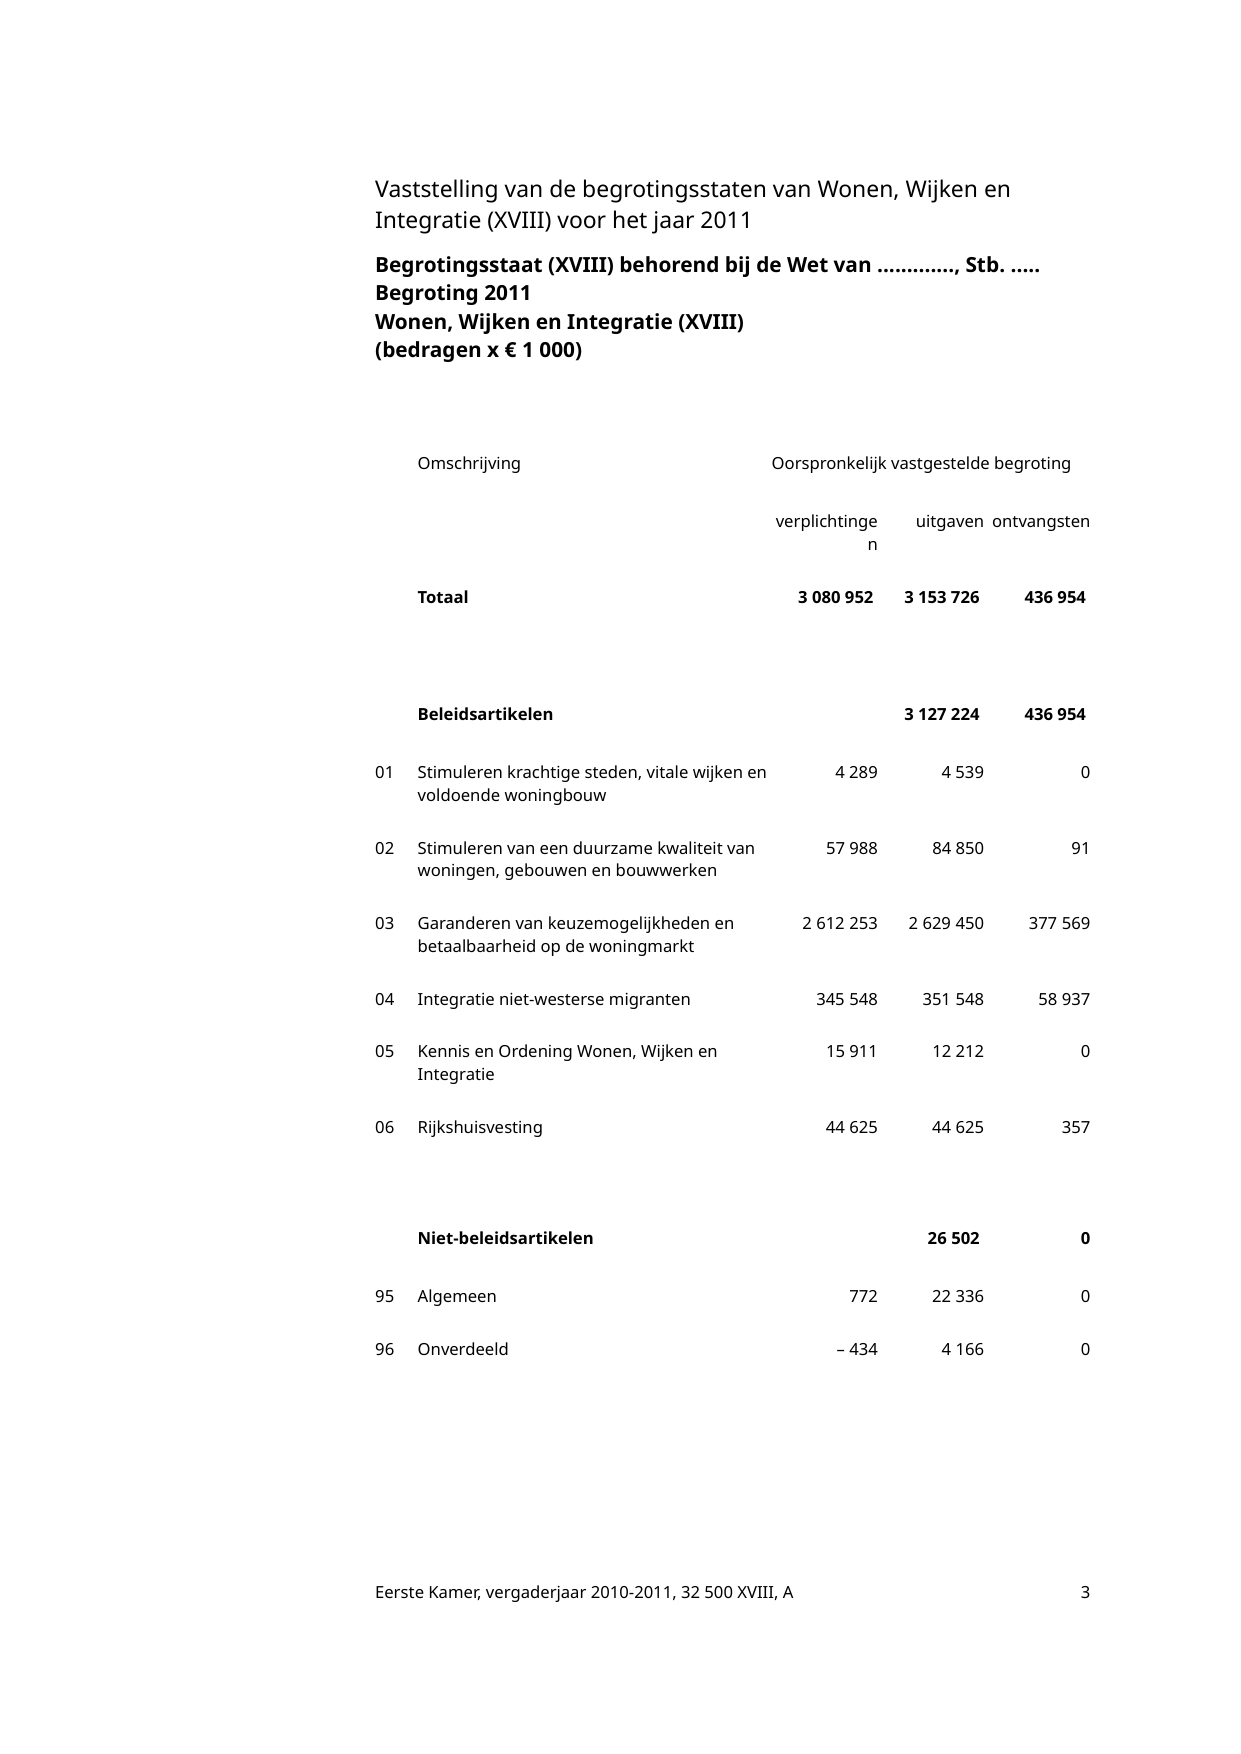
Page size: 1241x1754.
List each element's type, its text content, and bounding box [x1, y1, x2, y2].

table_cell 772 [771, 1285, 878, 1337]
table_cell 345 548 [771, 987, 878, 1040]
table_cell 3 127 224 [878, 703, 984, 761]
table_cell Beleidsartikelen [418, 703, 771, 761]
table_cell 95 [375, 1285, 417, 1337]
table_cell 4 166 [878, 1338, 984, 1390]
table_cell 12 212 [878, 1040, 984, 1115]
table_cell [771, 703, 878, 761]
table_cell [771, 1168, 878, 1226]
table_cell 436 954 [984, 703, 1090, 761]
table_cell 22 336 [878, 1285, 984, 1337]
table_cell 15 911 [771, 1040, 878, 1115]
table_cell Algemeen [418, 1285, 771, 1337]
text Wonen, Wijken en Integratie (XVIII) [375, 307, 1090, 335]
table_cell [984, 644, 1090, 702]
table_cell 4 289 [771, 761, 878, 836]
table_cell [375, 1168, 417, 1226]
table_cell Stimuleren krachtige steden, vitale wijken en voldoende woningbouw [418, 761, 771, 836]
text Begroting 2011 [375, 278, 1090, 307]
table_cell [878, 644, 984, 702]
table_cell verplichtingen [771, 510, 878, 586]
table_header Omschrijving [418, 452, 771, 510]
text (bedragen x € 1 000) [375, 335, 1090, 364]
table_cell 2 629 450 [878, 912, 984, 987]
table_cell 436 954 [984, 586, 1090, 644]
table_cell [984, 1168, 1090, 1226]
table_cell Integratie niet-westerse migranten [418, 987, 771, 1040]
table_cell [375, 703, 417, 761]
table_cell ontvangsten [984, 510, 1090, 586]
table_cell Onverdeeld [418, 1338, 771, 1390]
text Begrotingsstaat (XVIII) behorend bij de Wet van ............., Stb. ..... [375, 250, 1090, 278]
table_cell 03 [375, 912, 417, 987]
table_cell 3 080 952 [771, 586, 878, 644]
table_cell 96 [375, 1338, 417, 1390]
table_header [375, 452, 417, 510]
table_cell 0 [984, 1040, 1090, 1115]
table_cell 377 569 [984, 912, 1090, 987]
subtitle Vaststelling van de begrotingsstaten van Wonen, Wijken en Integratie (XVIII) voor het jaar 2011 [375, 172, 1090, 235]
table_cell 4 539 [878, 761, 984, 836]
table_cell Stimuleren van een duurzame kwaliteit van woningen, gebouwen en bouwwerken [418, 836, 771, 912]
table_cell 351 548 [878, 987, 984, 1040]
table_cell [418, 644, 771, 702]
table_cell 26 502 [878, 1226, 984, 1285]
table_cell 44 625 [878, 1115, 984, 1168]
table_cell 57 988 [771, 836, 878, 912]
table_cell [771, 1226, 878, 1285]
table_cell Kennis en Ordening Wonen, Wijken en Integratie [418, 1040, 771, 1115]
table_cell 84 850 [878, 836, 984, 912]
table_cell 3 153 726 [878, 586, 984, 644]
table_cell [418, 1168, 771, 1226]
table_cell 91 [984, 836, 1090, 912]
table_cell Rijkshuisvesting [418, 1115, 771, 1168]
table_cell Totaal [418, 586, 771, 644]
table_cell – 434 [771, 1338, 878, 1390]
table_cell 0 [984, 1226, 1090, 1285]
table_cell [771, 644, 878, 702]
table_cell [375, 1226, 417, 1285]
table_cell 01 [375, 761, 417, 836]
table_cell 04 [375, 987, 417, 1040]
table_cell 357 [984, 1115, 1090, 1168]
table_cell 06 [375, 1115, 417, 1168]
table_cell 05 [375, 1040, 417, 1115]
table_cell 0 [984, 1285, 1090, 1337]
table_cell [418, 510, 771, 586]
table_cell Garanderen van keuzemogelijkheden en betaalbaarheid op de woningmarkt [418, 912, 771, 987]
table_cell 44 625 [771, 1115, 878, 1168]
table_cell 58 937 [984, 987, 1090, 1040]
table_cell [878, 1168, 984, 1226]
table_cell 2 612 253 [771, 912, 878, 987]
table_cell [375, 586, 417, 644]
table_cell [375, 644, 417, 702]
table_cell 0 [984, 1338, 1090, 1390]
table_cell [375, 510, 417, 586]
table_cell 02 [375, 836, 417, 912]
table_header Oorspronkelijk vastgestelde begroting [771, 452, 1090, 510]
table_cell uitgaven [878, 510, 984, 586]
table_cell Niet-beleidsartikelen [418, 1226, 771, 1285]
table_cell 0 [984, 761, 1090, 836]
